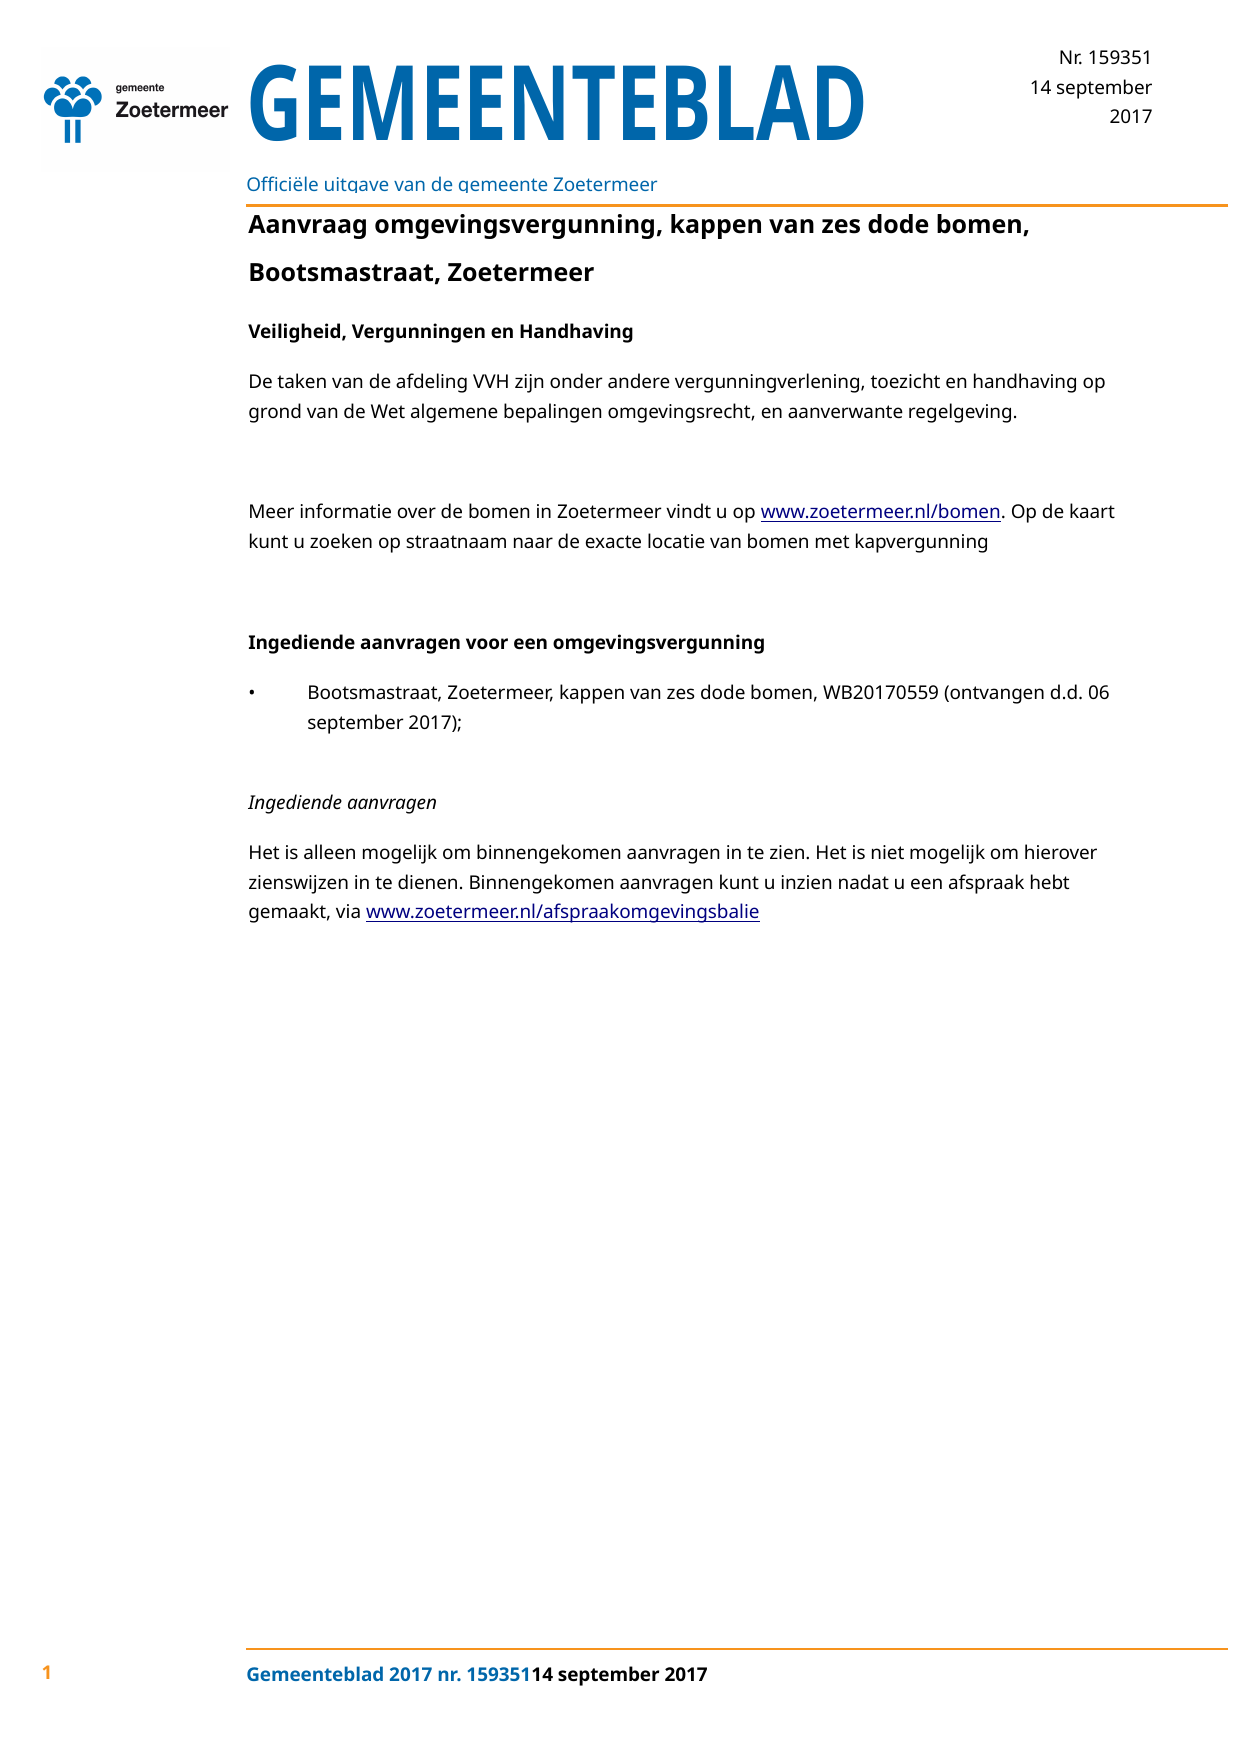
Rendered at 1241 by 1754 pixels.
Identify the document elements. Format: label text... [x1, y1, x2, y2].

text Veiligheid, Vergunningen en Handhaving [248, 318, 1152, 344]
text De taken van de afdeling VVH zijn onder andere vergunningverlening, toezicht en handhaving op grond van de Wet algemene bepalingen omgevingsrecht, en aanverwante regelgeving. [248, 368, 1152, 424]
text Aanvraag omgevingsvergunning, kappen van zes dode bomen, Bootsmastraat, Zoetermeer [248, 207, 1152, 288]
text Ingediende aanvragen voor een omgevingsvergunning [248, 629, 1152, 655]
text Het is alleen mogelijk om binnengekomen aanvragen in te zien. Het is niet mogelijk om hierover zienswijzen in te dienen. Binnengekomen aanvragen kunt u inzien nadat u een afspraak hebt gemaakt, via www.zoetermeer.nl/afspraakomgevingsbalie [248, 839, 1152, 924]
text Meer informatie over de bomen in Zoetermeer vindt u op www.zoetermeer.nl/bomen. Op de kaart kunt u zoeken op straatnaam naar de exacte locatie van bomen met kapvergunning [248, 499, 1152, 554]
list Bootsmastraat, Zoetermeer, kappen van zes dode bomen, WB20170559 (ontvangen d.d. 06 september 2017); [248, 679, 1152, 735]
text Ingediende aanvragen [248, 789, 1152, 815]
picture [41, 47, 231, 172]
